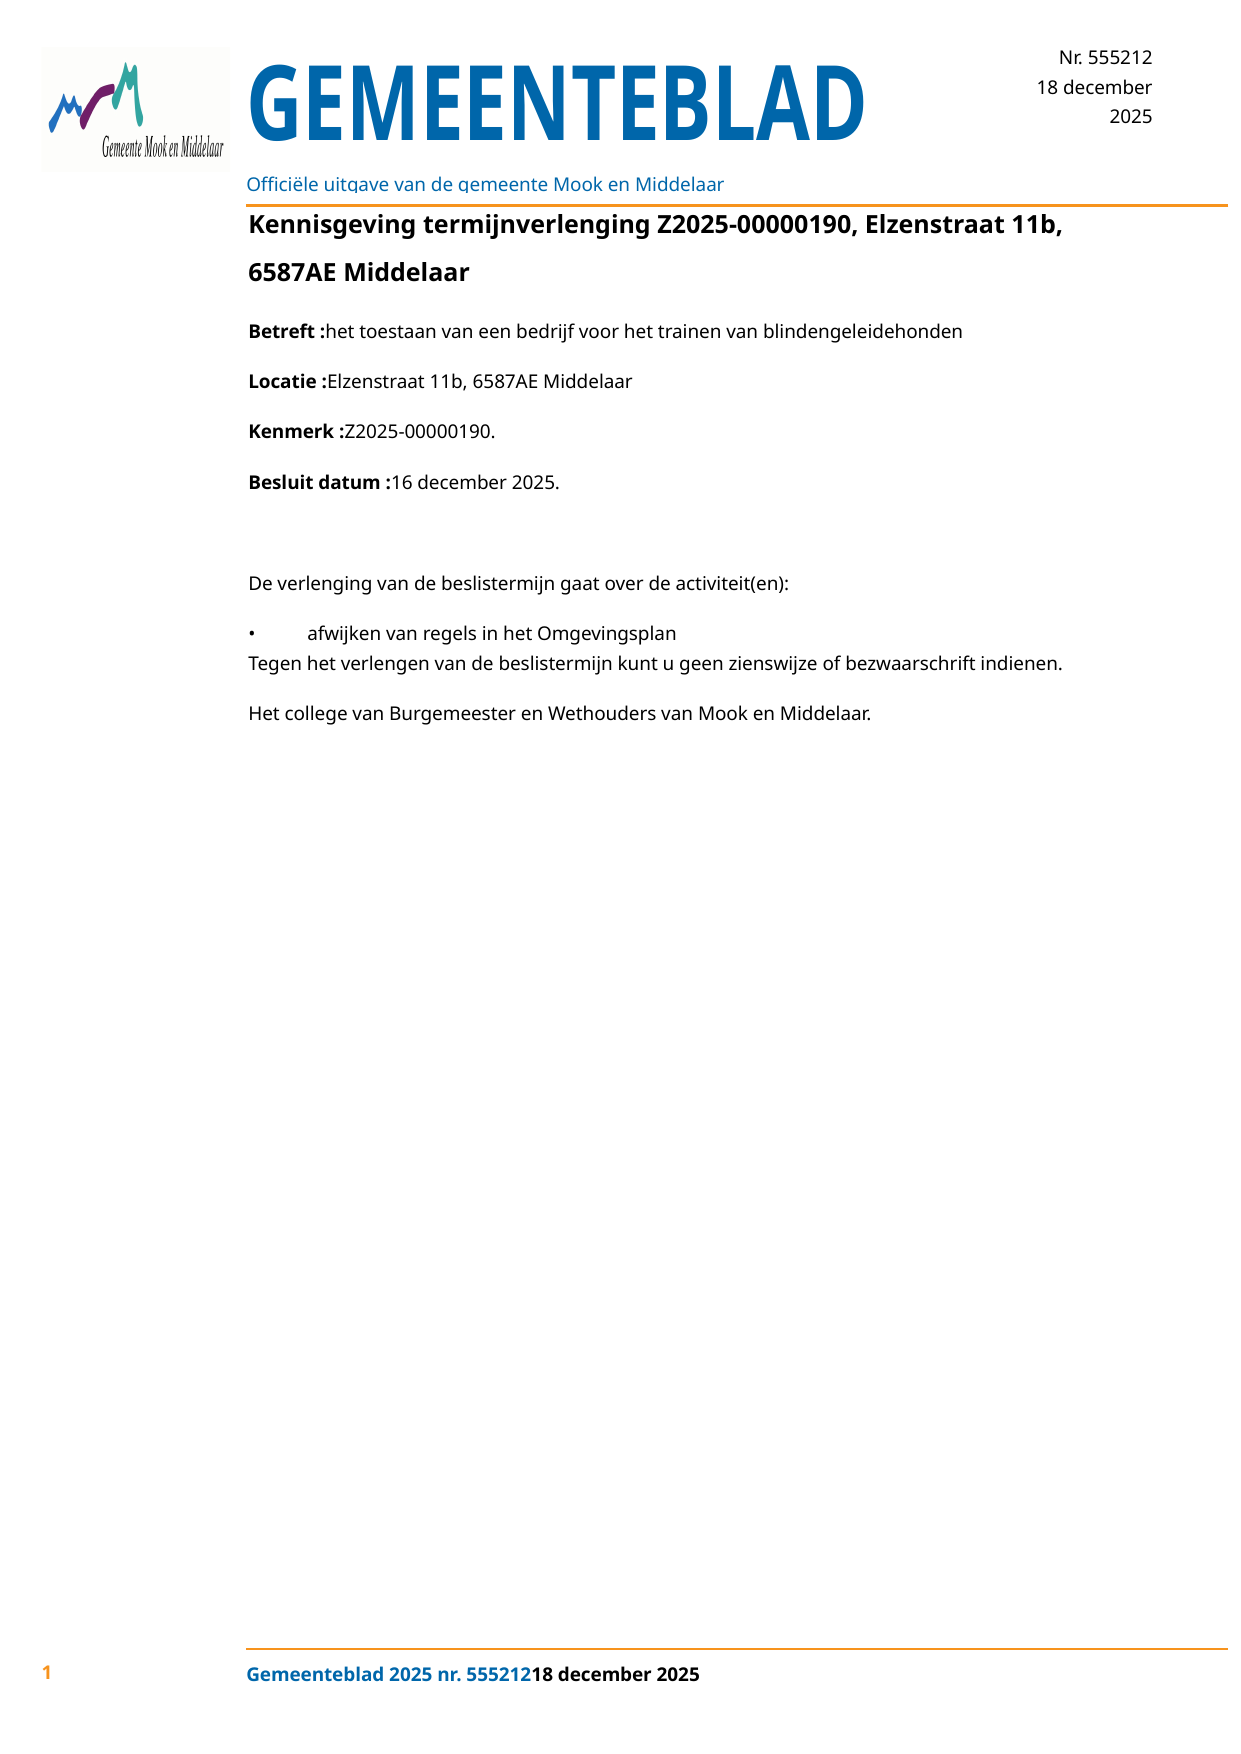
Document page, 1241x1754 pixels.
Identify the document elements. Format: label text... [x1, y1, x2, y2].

picture [41, 47, 231, 172]
text De verlenging van de beslistermijn gaat over de activiteit(en): [248, 570, 1152, 596]
text Het college van Burgemeester en Wethouders van Mook en Middelaar. [248, 700, 1152, 726]
text Locatie :Elzenstraat 11b, 6587AE Middelaar [248, 368, 1152, 394]
list afwijken van regels in het Omgevingsplan [248, 620, 1152, 646]
text Tegen het verlengen van de beslistermijn kunt u geen zienswijze of bezwaarschrift indienen. [248, 650, 1152, 676]
text Besluit datum :16 december 2025. [248, 469, 1152, 495]
text Kenmerk :Z2025-00000190. [248, 419, 1152, 444]
text Betreft :het toestaan van een bedrijf voor het trainen van blindengeleidehonden [248, 318, 1152, 344]
text Kennisgeving termijnverlenging Z2025-00000190, Elzenstraat 11b, 6587AE Middelaar [248, 207, 1152, 288]
